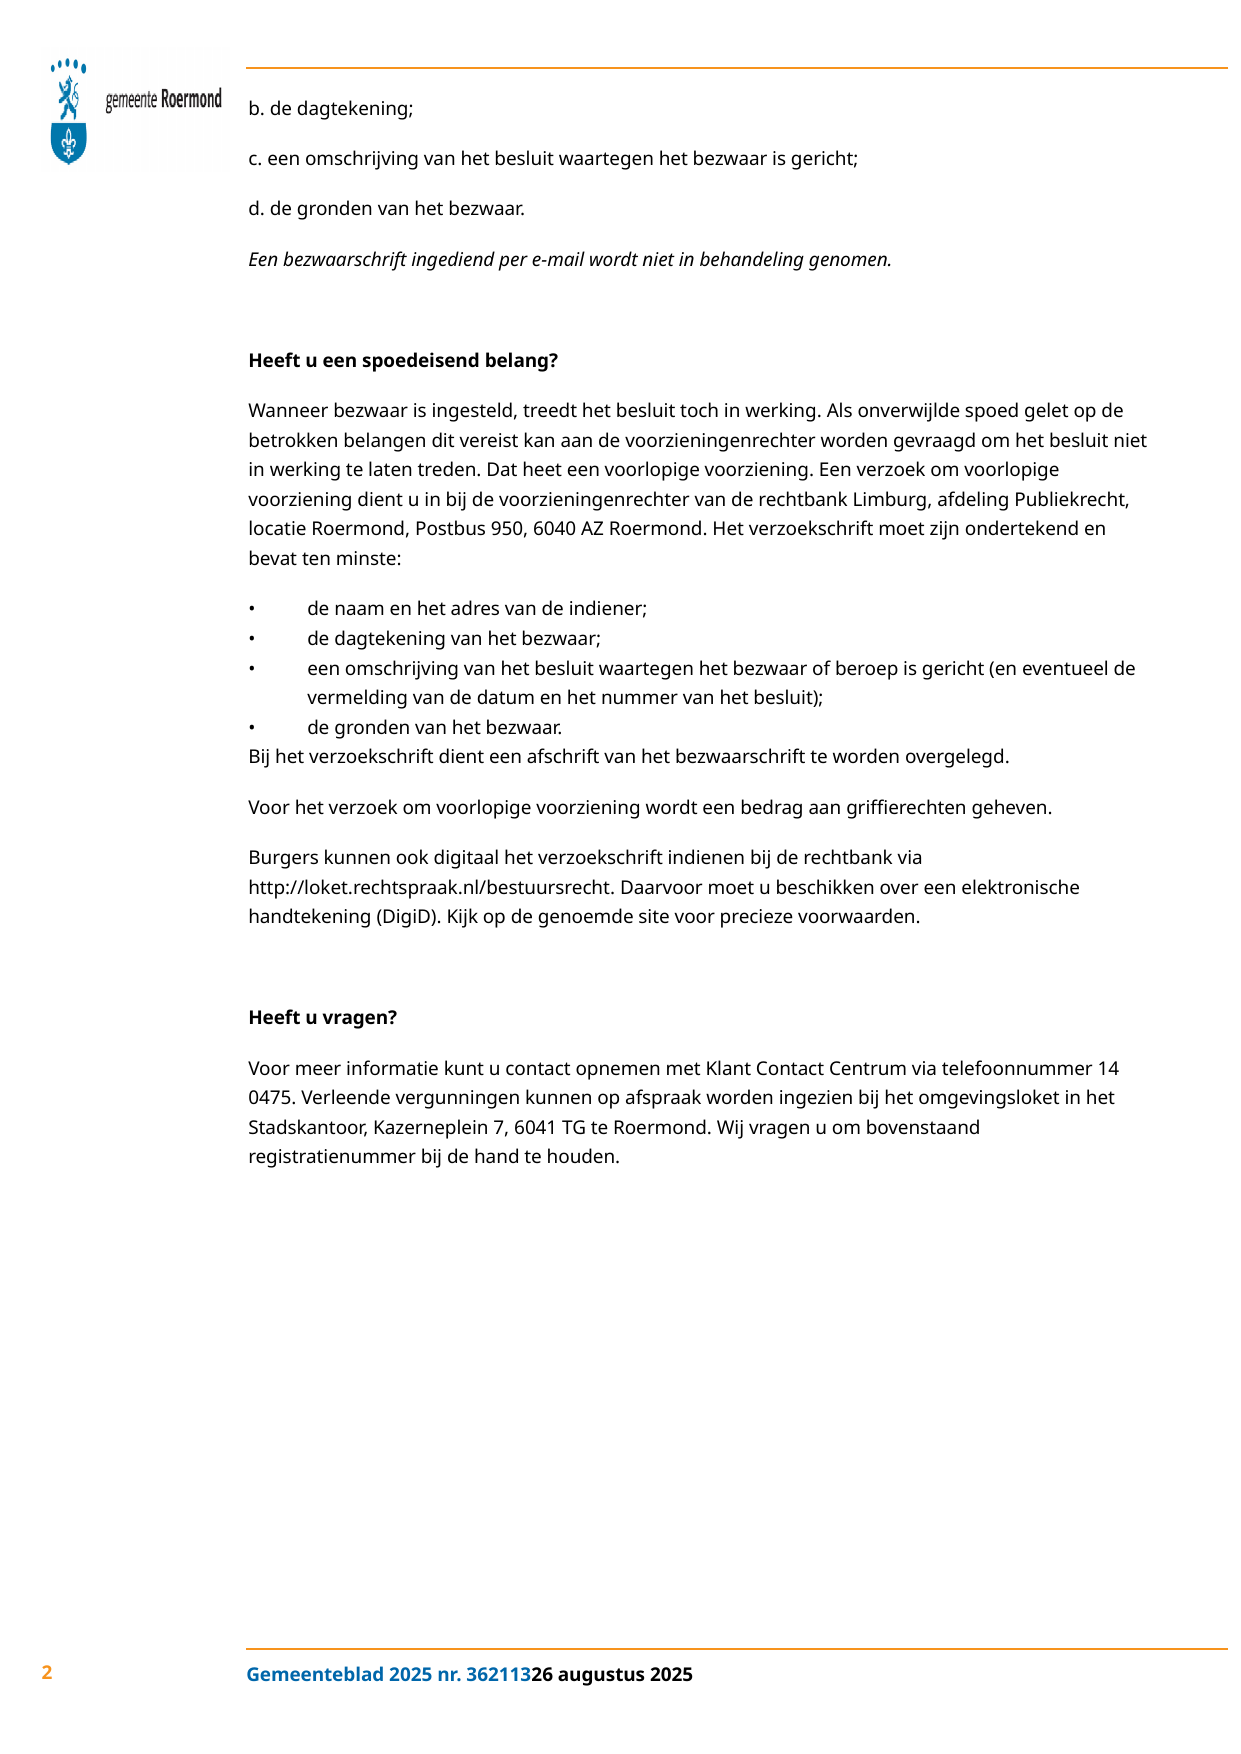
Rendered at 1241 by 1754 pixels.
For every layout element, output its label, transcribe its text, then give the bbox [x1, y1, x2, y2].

list een omschrijving van het besluit waartegen het bezwaar of beroep is gericht (en eventueel de vermelding van de datum en het nummer van het besluit); [248, 655, 1152, 710]
text d. de gronden van het bezwaar. [248, 196, 1152, 221]
picture [41, 47, 231, 172]
list de dagtekening van het bezwaar; [248, 625, 1152, 651]
text c. een omschrijving van het besluit waartegen het bezwaar is gericht; [248, 145, 1152, 171]
list de gronden van het bezwaar. [248, 714, 1152, 740]
text Heeft u een spoedeisend belang? [248, 347, 1152, 373]
text b. de dagtekening; [248, 95, 1152, 121]
text Wanneer bezwaar is ingesteld, treedt het besluit toch in werking. Als onverwijlde spoed gelet op de betrokken belangen dit vereist kan aan de voorzieningenrechter worden gevraagd om het besluit niet in werking te laten treden. Dat heet een voorlopige voorziening. Een verzoek om voorlopige voorziening dient u in bij de voorzieningenrechter van de rechtbank Limburg, afdeling Publiekrecht, locatie Roermond, Postbus 950, 6040 AZ Roermond. Het verzoekschrift moet zijn ondertekend en bevat ten minste: [248, 397, 1152, 571]
list de naam en het adres van de indiener; [248, 596, 1152, 621]
text Een bezwaarschrift ingediend per e-mail wordt niet in behandeling genomen. [248, 246, 1152, 272]
text Heeft u vragen? [248, 1004, 1152, 1030]
text Voor het verzoek om voorlopige voorziening wordt een bedrag aan griffierechten geheven. [248, 794, 1152, 820]
text Burgers kunnen ook digitaal het verzoekschrift indienen bij de rechtbank via http://loket.rechtspraak.nl/bestuursrecht. Daarvoor moet u beschikken over een elektronische handtekening (DigiD). Kijk op de genoemde site voor precieze voorwaarden. [248, 844, 1152, 929]
text Voor meer informatie kunt u contact opnemen met Klant Contact Centrum via telefoonnummer 14 0475. Verleende vergunningen kunnen op afspraak worden ingezien bij het omgevingsloket in het Stadskantoor, Kazerneplein 7, 6041 TG te Roermond. Wij vragen u om bovenstaand registratienummer bij de hand te houden. [248, 1055, 1152, 1169]
text Bij het verzoekschrift dient een afschrift van het bezwaarschrift te worden overgelegd. [248, 743, 1152, 769]
